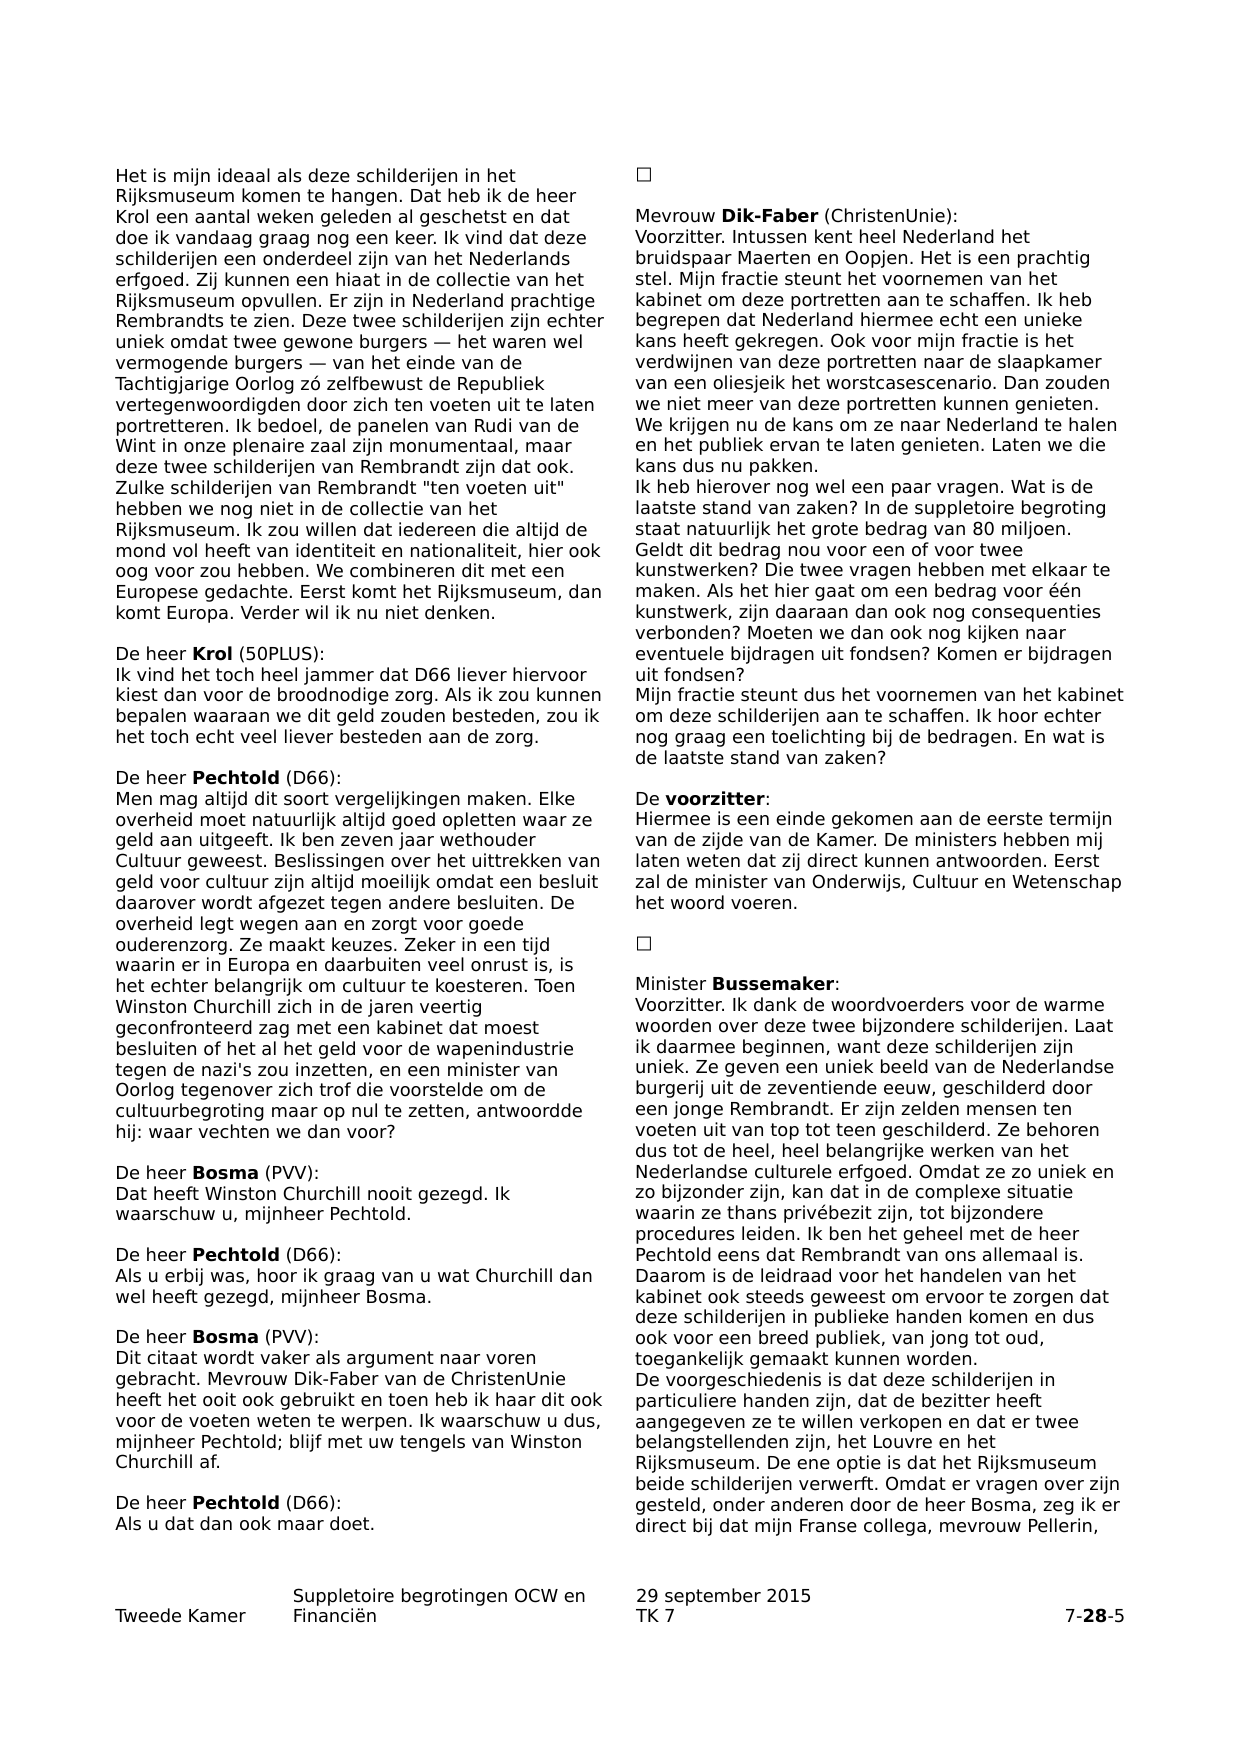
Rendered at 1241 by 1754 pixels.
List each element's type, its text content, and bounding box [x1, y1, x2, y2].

text Mevrouw Dik-Faber (ChristenUnie): [635, 206, 1125, 227]
text Men mag altijd dit soort vergelijkingen maken. Elke overheid moet natuurlijk altijd goed opletten waar ze geld aan uitgeeft. Ik ben zeven jaar wethouder Cultuur geweest. Beslissingen over het uittrekken van geld voor cultuur zijn altijd moeilijk omdat een besluit daarover wordt afgezet tegen andere besluiten. De overheid legt wegen aan en zorgt voor goede ouderenzorg. Ze maakt keuzes. Zeker in een tijd waarin er in Europa en daarbuiten veel onrust is, is het echter belangrijk om cultuur te koesteren. Toen Winston Churchill zich in de jaren veertig geconfronteerd zag met een kabinet dat moest besluiten of het al het geld voor de wapenindustrie tegen de nazi's zou inzetten, en een minister van Oorlog tegenover zich trof die voorstelde om de cultuurbegroting maar op nul te zetten, antwoordde hij: waar vechten we dan voor? [115, 788, 605, 1143]
text De heer Bosma (PVV): [115, 1163, 605, 1183]
text Hiermee is een einde gekomen aan de eerste termijn van de zijde van de Kamer. De ministers hebben mij laten weten dat zij direct kunnen antwoorden. Eerst zal de minister van Onderwijs, Cultuur en Wetenschap het woord voeren. [635, 809, 1125, 913]
text De heer Pechtold (D66): [115, 768, 605, 788]
text ⬜ [635, 933, 1125, 954]
text Als u dat dan ook maar doet. [115, 1514, 605, 1535]
text ⬜ [635, 165, 1125, 186]
text De heer Krol (50PLUS): [115, 644, 605, 664]
text Ik vind het toch heel jammer dat D66 liever hiervoor kiest dan voor de broodnodige zorg. Als ik zou kunnen bepalen waaraan we dit geld zouden besteden, zou ik het toch echt veel liever besteden aan de zorg. [115, 664, 605, 748]
text Het is mijn ideaal als deze schilderijen in het Rijksmuseum komen te hangen. Dat heb ik de heer Krol een aantal weken geleden al geschetst en dat doe ik vandaag graag nog een keer. Ik vind dat deze schilderijen een onderdeel zijn van het Nederlands erfgoed. Zij kunnen een hiaat in de collectie van het Rijksmuseum opvullen. Er zijn in Nederland prachtige Rembrandts te zien. Deze twee schilderijen zijn echter uniek omdat twee gewone burgers — het waren wel vermogende burgers — van het einde van de Tachtigjarige Oorlog zó zelfbewust de Republiek vertegenwoordigden door zich ten voeten uit te laten portretteren. Ik bedoel, de panelen van Rudi van de Wint in onze plenaire zaal zijn monumentaal, maar deze twee schilderijen van Rembrandt zijn dat ook. Zulke schilderijen van Rembrandt "ten voeten uit" hebben we nog niet in de collectie van het Rijksmuseum. Ik zou willen dat iedereen die altijd de mond vol heeft van identiteit en nationaliteit, hier ook oog voor zou hebben. We combineren dit met een Europese gedachte. Eerst komt het Rijksmuseum, dan komt Europa. Verder wil ik nu niet denken. [115, 165, 605, 624]
text De heer Bosma (PVV): [115, 1327, 605, 1348]
text De voorzitter: [635, 788, 1125, 809]
text Voorzitter. Ik dank de woordvoerders voor de warme woorden over deze twee bijzondere schilderijen. Laat ik daarmee beginnen, want deze schilderijen zijn uniek. Ze geven een uniek beeld van de Nederlandse burgerij uit de zeventiende eeuw, geschilderd door een jonge Rembrandt. Er zijn zelden mensen ten voeten uit van top tot teen geschilderd. Ze behoren dus tot de heel, heel belangrijke werken van het Nederlandse culturele erfgoed. Omdat ze zo uniek en zo bijzonder zijn, kan dat in de complexe situatie waarin ze thans privébezit zijn, tot bijzondere procedures leiden. Ik ben het geheel met de heer Pechtold eens dat Rembrandt van ons allemaal is. Daarom is de leidraad voor het handelen van het kabinet ook steeds geweest om ervoor te zorgen dat deze schilderijen in publieke handen komen en dus ook voor een breed publiek, van jong tot oud, toegankelijk gemaakt kunnen worden. [635, 995, 1125, 1370]
text Dit citaat wordt vaker als argument naar voren gebracht. Mevrouw Dik-Faber van de ChristenUnie heeft het ooit ook gebruikt en toen heb ik haar dit ook voor de voeten weten te werpen. Ik waarschuw u dus, mijnheer Pechtold; blijf met uw tengels van Winston Churchill af. [115, 1348, 605, 1473]
text Mijn fractie steunt dus het voornemen van het kabinet om deze schilderijen aan te schaffen. Ik hoor echter nog graag een toelichting bij de bedragen. En wat is de laatste stand van zaken? [635, 685, 1125, 768]
text De heer Pechtold (D66): [115, 1245, 605, 1266]
text Als u erbij was, hoor ik graag van u wat Churchill dan wel heeft gezegd, mijnheer Bosma. [115, 1266, 605, 1307]
text Ik heb hierover nog wel een paar vragen. Wat is de laatste stand van zaken? In de suppletoire begroting staat natuurlijk het grote bedrag van 80 miljoen. Geldt dit bedrag nou voor een of voor twee kunstwerken? Die twee vragen hebben met elkaar te maken. Als het hier gaat om een bedrag voor één kunstwerk, zijn daaraan dan ook nog consequenties verbonden? Moeten we dan ook nog kijken naar eventuele bijdragen uit fondsen? Komen er bijdragen uit fondsen? [635, 477, 1125, 685]
text De voorgeschiedenis is dat deze schilderijen in particuliere handen zijn, dat de bezitter heeft aangegeven ze te willen verkopen en dat er twee belangstellenden zijn, het Louvre en het Rijksmuseum. De ene optie is dat het Rijksmuseum beide schilderijen verwerft. Omdat er vragen over zijn gesteld, onder anderen door de heer Bosma, zeg ik er direct bij dat mijn Franse collega, mevrouw Pellerin, [635, 1370, 1125, 1536]
text Voorzitter. Intussen kent heel Nederland het bruidspaar Maerten en Oopjen. Het is een prachtig stel. Mijn fractie steunt het voornemen van het kabinet om deze portretten aan te schaffen. Ik heb begrepen dat Nederland hiermee echt een unieke kans heeft gekregen. Ook voor mijn fractie is het verdwijnen van deze portretten naar de slaapkamer van een oliesjeik het worstcasescenario. Dan zouden we niet meer van deze portretten kunnen genieten. We krijgen nu de kans om ze naar Nederland te halen en het publiek ervan te laten genieten. Laten we die kans dus nu pakken. [635, 227, 1125, 477]
text De heer Pechtold (D66): [115, 1493, 605, 1514]
text Dat heeft Winston Churchill nooit gezegd. Ik waarschuw u, mijnheer Pechtold. [115, 1183, 605, 1225]
text Minister Bussemaker: [635, 974, 1125, 995]
